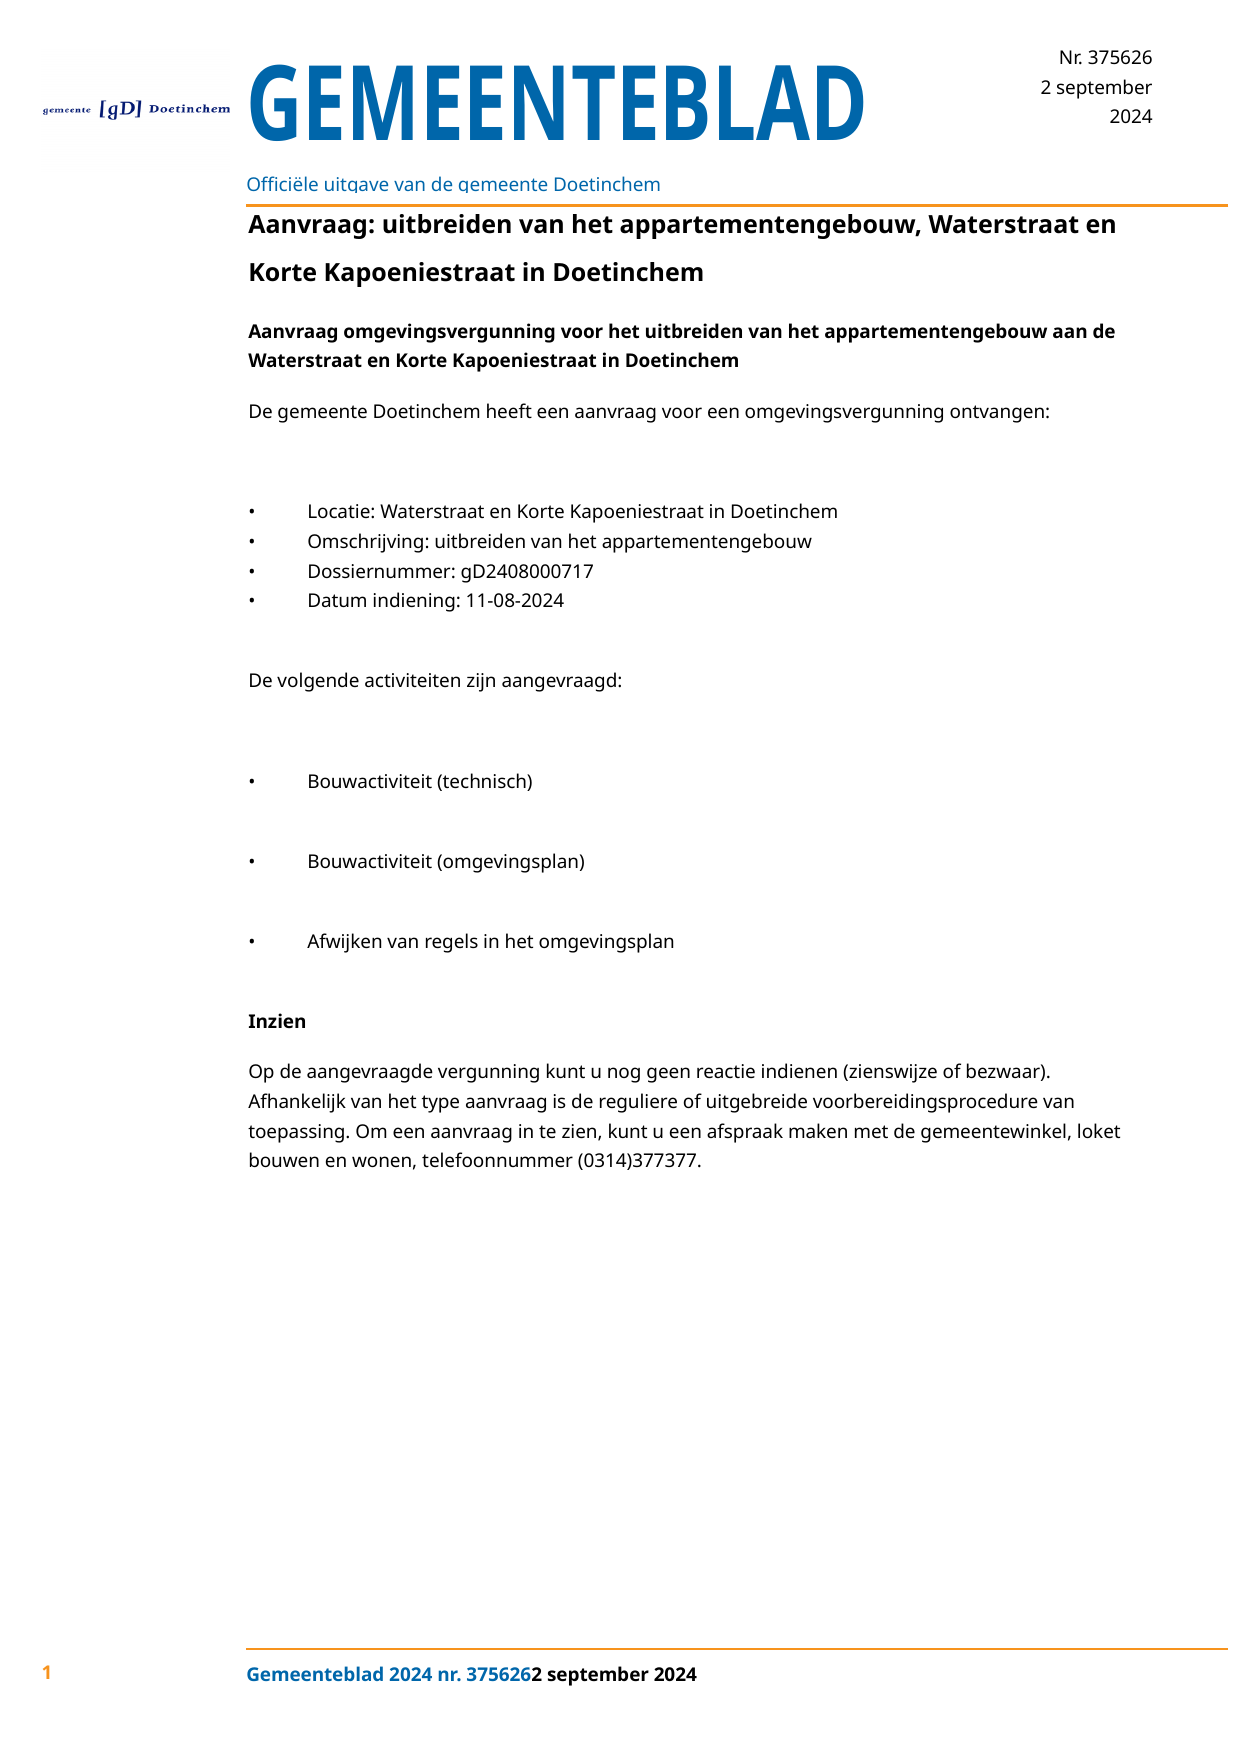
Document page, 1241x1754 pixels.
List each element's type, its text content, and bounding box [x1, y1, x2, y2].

list Dossiernummer: gD2408000717 [248, 558, 1152, 584]
text Op de aangevraagde vergunning kunt u nog geen reactie indienen (zienswijze of bezwaar). Afhankelijk van het type aanvraag is de reguliere of uitgebreide voorbereidingsprocedure van toepassing. Om een aanvraag in te zien, kunt u een afspraak maken met de gemeentewinkel, loket bouwen en wonen, telefoonnummer (0314)377377. [248, 1059, 1152, 1173]
text Aanvraag omgevingsvergunning voor het uitbreiden van het appartementengebouw aan de Waterstraat en Korte Kapoeniestraat in Doetinchem [248, 318, 1152, 373]
list Afwijken van regels in het omgevingsplan [248, 928, 1152, 954]
text Aanvraag: uitbreiden van het appartementengebouw, Waterstraat en Korte Kapoeniestraat in Doetinchem [248, 207, 1152, 288]
list Bouwactiviteit (technisch) [248, 768, 1152, 794]
text De gemeente Doetinchem heeft een aanvraag voor een omgevingsvergunning ontvangen: [248, 398, 1152, 424]
list Datum indiening: 11-08-2024 [248, 587, 1152, 613]
list Locatie: Waterstraat en Korte Kapoeniestraat in Doetinchem [248, 499, 1152, 524]
text Inzien [248, 1008, 1152, 1034]
list Bouwactiviteit (omgevingsplan) [248, 848, 1152, 874]
picture [41, 47, 231, 172]
list Omschrijving: uitbreiden van het appartementengebouw [248, 528, 1152, 554]
text De volgende activiteiten zijn aangevraagd: [248, 667, 1152, 693]
